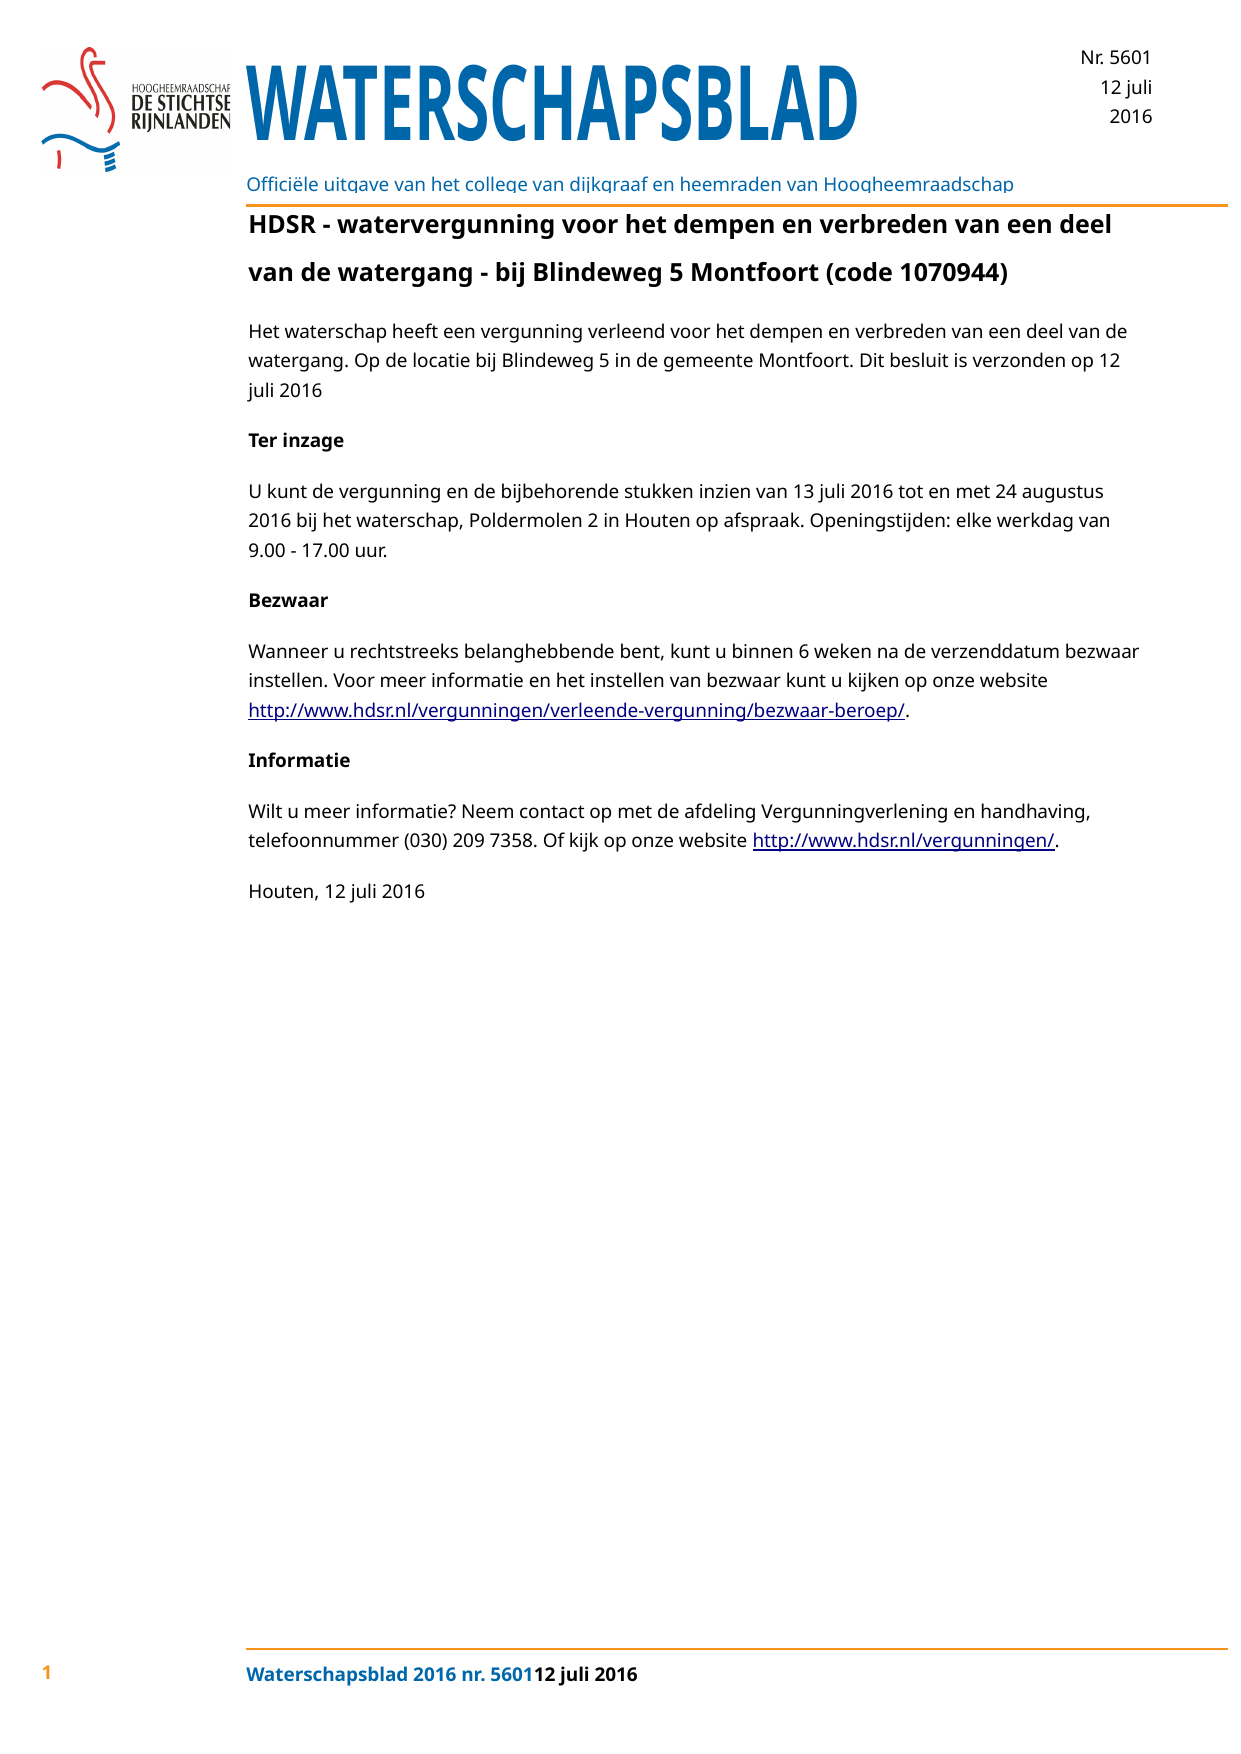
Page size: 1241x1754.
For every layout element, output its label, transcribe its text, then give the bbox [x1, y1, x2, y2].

picture [41, 47, 231, 172]
text Wanneer u rechtstreeks belanghebbende bent, kunt u binnen 6 weken na de verzenddatum bezwaar instellen. Voor meer informatie en het instellen van bezwaar kunt u kijken op onze website http://www.hdsr.nl/vergunningen/verleende-vergunning/bezwaar-beroep/. [248, 638, 1152, 723]
text Ter inzage [248, 427, 1152, 453]
text U kunt de vergunning en de bijbehorende stukken inzien van 13 juli 2016 tot en met 24 augustus 2016 bij het waterschap, Poldermolen 2 in Houten op afspraak. Openingstijden: elke werkdag van 9.00 - 17.00 uur. [248, 478, 1152, 563]
text Informatie [248, 747, 1152, 773]
text Wilt u meer informatie? Neem contact op met de afdeling Vergunningverlening en handhaving, telefoonnummer (030) 209 7358. Of kijk op onze website http://www.hdsr.nl/vergunningen/. [248, 798, 1152, 853]
text Het waterschap heeft een vergunning verleend voor het dempen en verbreden van een deel van de watergang. Op de locatie bij Blindeweg 5 in de gemeente Montfoort. Dit besluit is verzonden op 12 juli 2016 [248, 318, 1152, 403]
text HDSR - watervergunning voor het dempen en verbreden van een deel van de watergang - bij Blindeweg 5 Montfoort (code 1070944) [248, 207, 1152, 288]
text Bezwaar [248, 587, 1152, 613]
text Houten, 12 juli 2016 [248, 878, 1152, 904]
